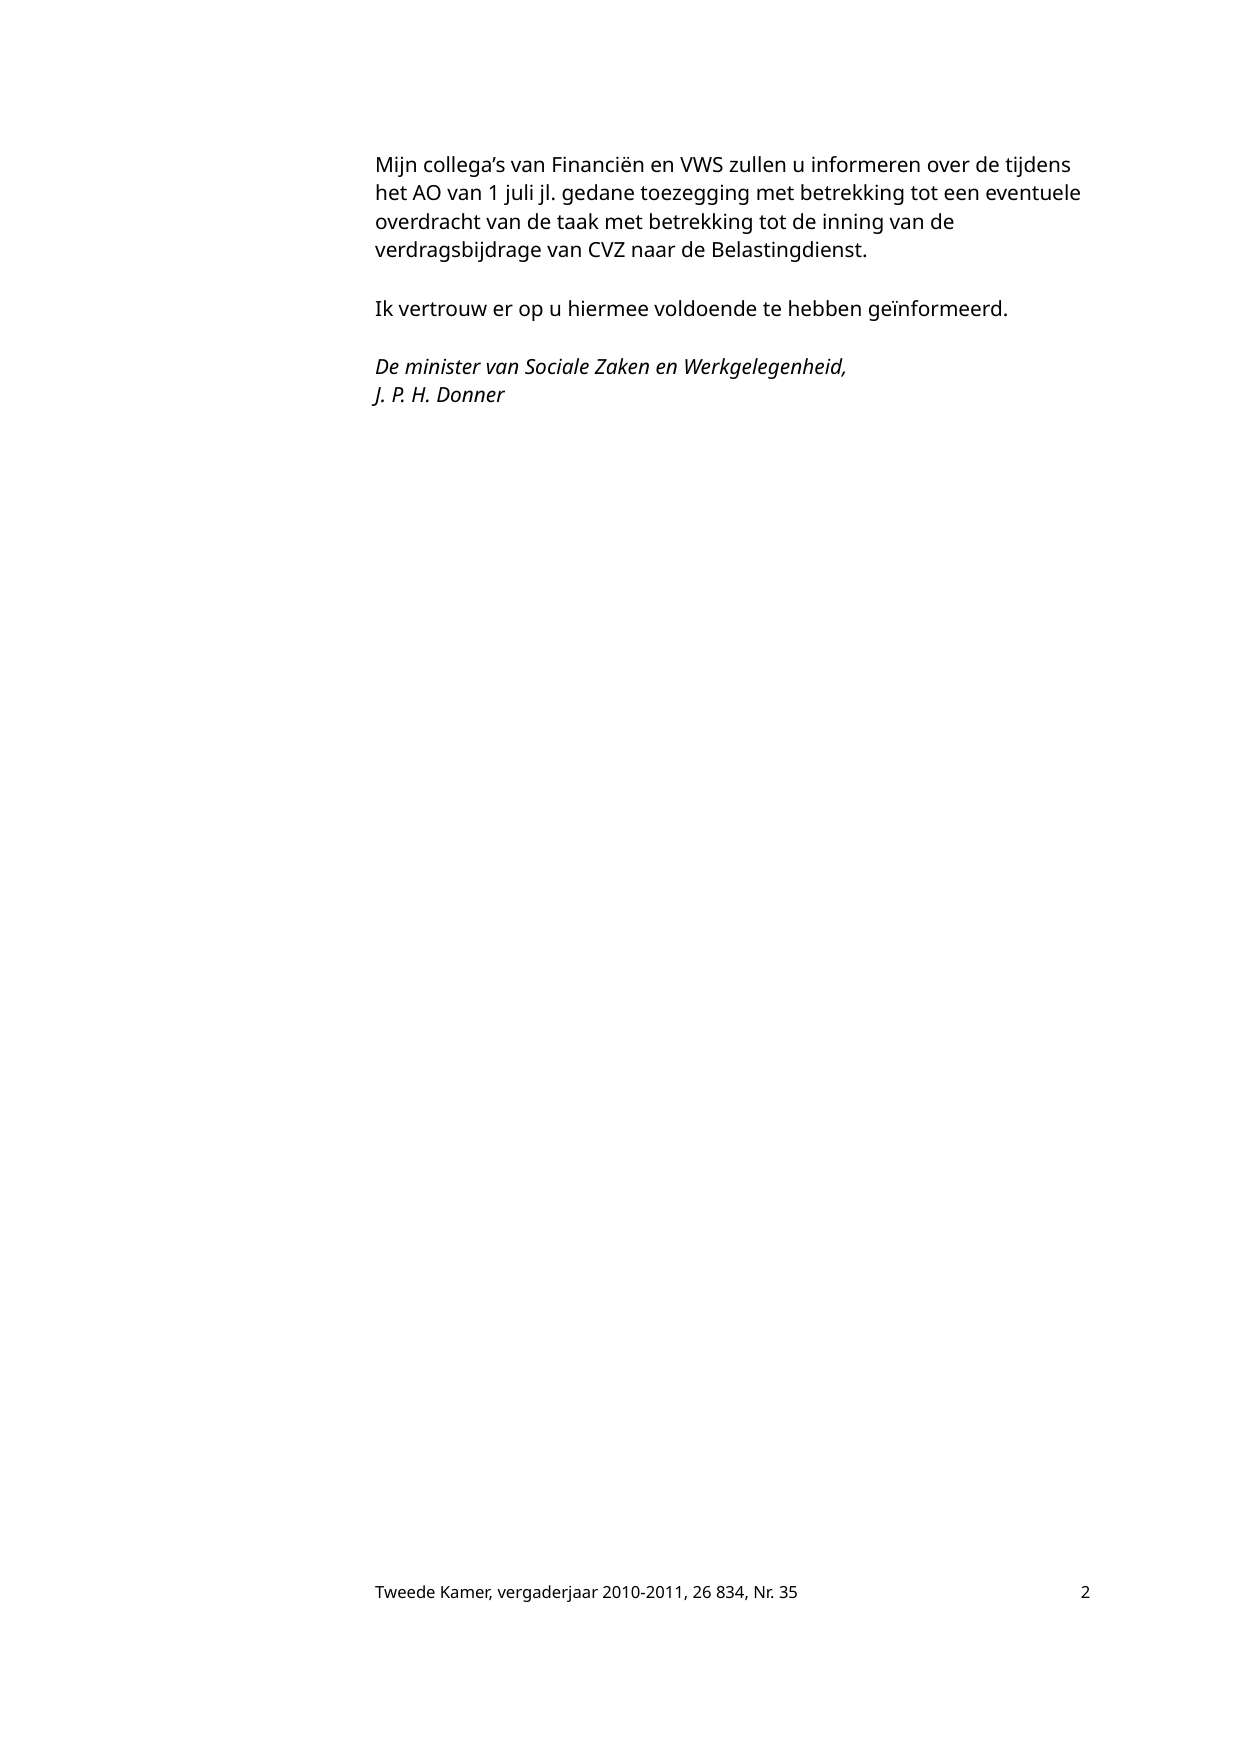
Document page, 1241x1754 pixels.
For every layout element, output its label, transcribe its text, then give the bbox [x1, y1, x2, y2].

text Mijn collega’s van Financiën en VWS zullen u informeren over de tijdens het AO van 1 juli jl. gedane toezegging met betrekking tot een eventuele overdracht van de taak met betrekking tot de inning van de verdragsbijdrage van CVZ naar de Belastingdienst. [375, 150, 1090, 264]
text Ik vertrouw er op u hiermee voldoende te hebben geïnformeerd. [375, 294, 1090, 322]
text De minister van Sociale Zaken en Werkgelegenheid, [375, 352, 1090, 381]
text J. P. H. Donner [375, 381, 1090, 409]
